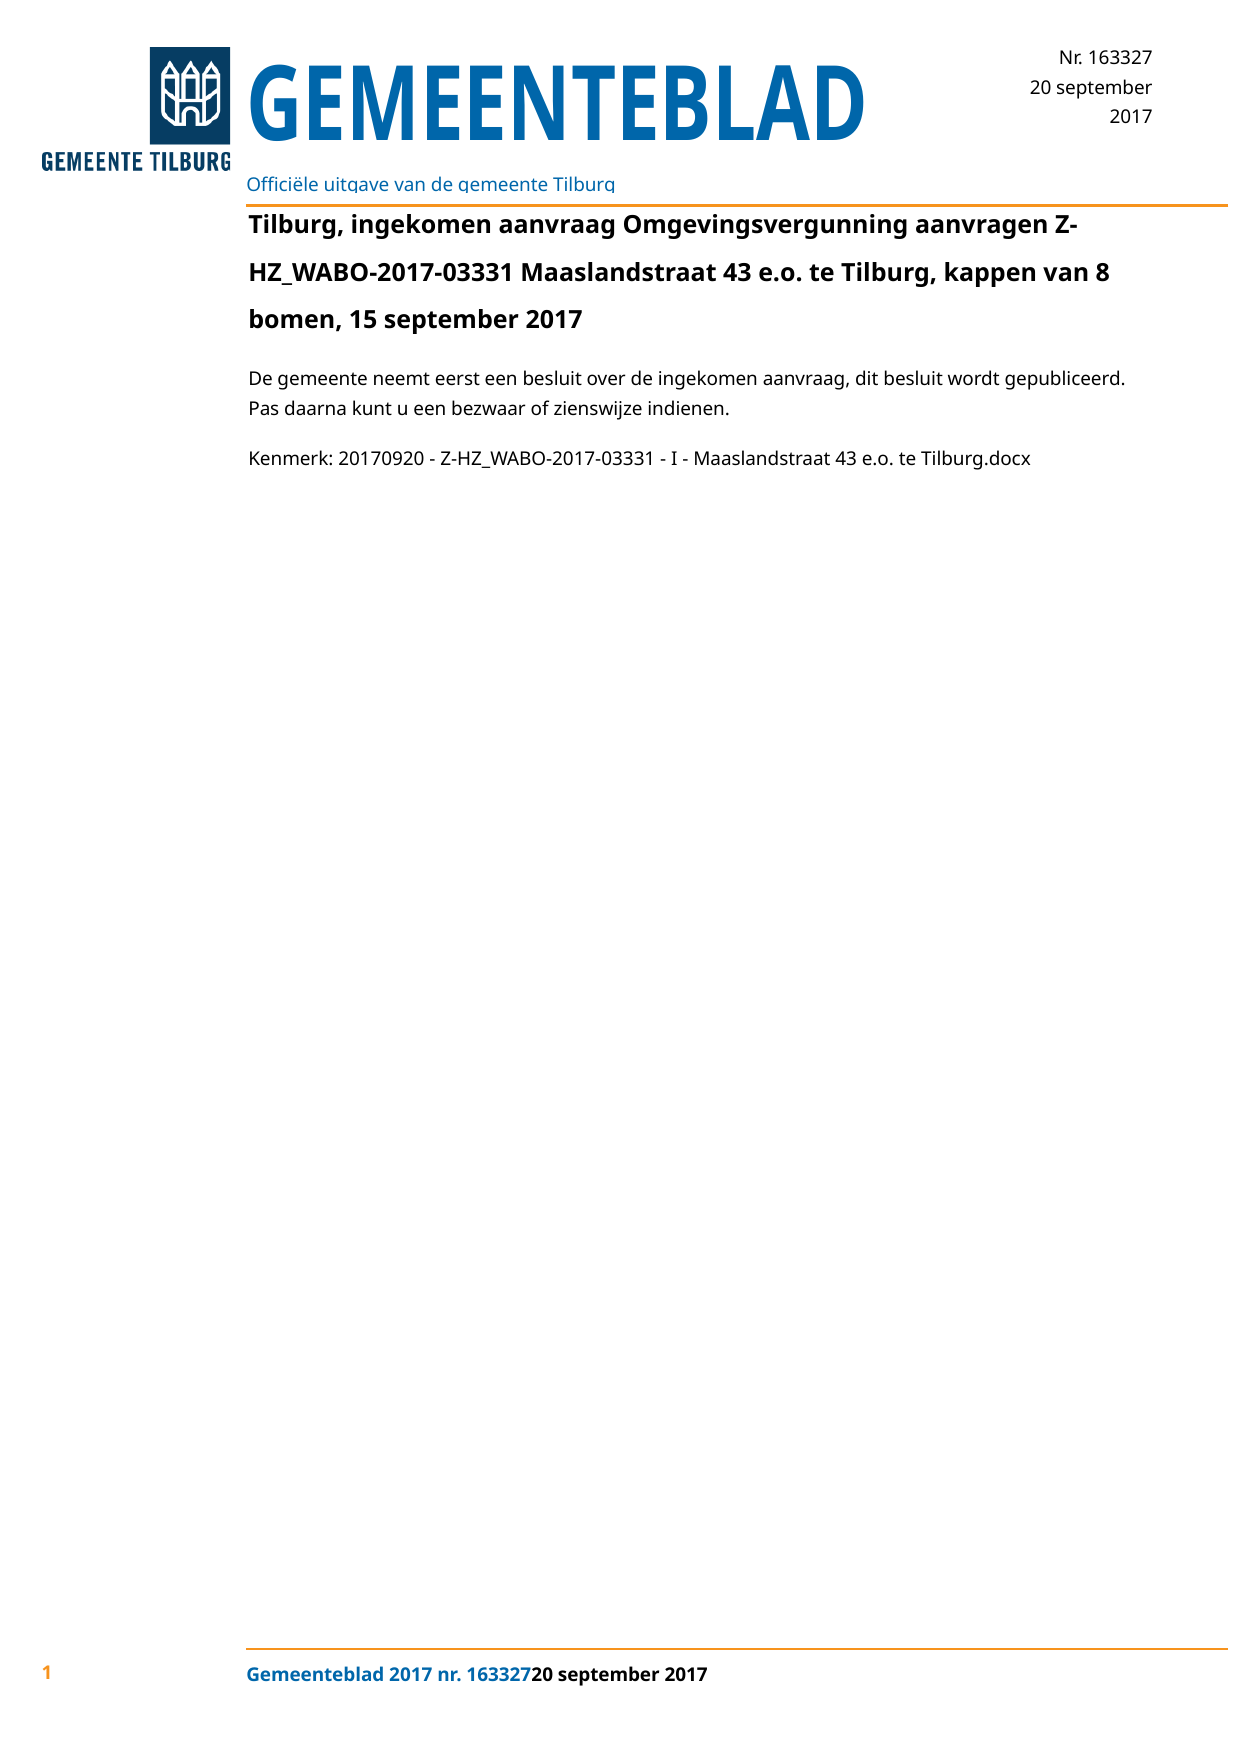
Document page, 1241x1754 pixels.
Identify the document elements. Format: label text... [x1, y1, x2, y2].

picture [41, 47, 231, 172]
text Tilburg, ingekomen aanvraag Omgevingsvergunning aanvragen Z-HZ_WABO-2017-03331 Maaslandstraat 43 e.o. te Tilburg, kappen van 8 bomen, 15 september 2017 [248, 207, 1152, 336]
text De gemeente neemt eerst een besluit over de ingekomen aanvraag, dit besluit wordt gepubliceerd. Pas daarna kunt u een bezwaar of zienswijze indienen. [248, 366, 1152, 421]
text Kenmerk: 20170920 - Z-HZ_WABO-2017-03331 - I - Maaslandstraat 43 e.o. te Tilburg.docx [248, 446, 1152, 471]
